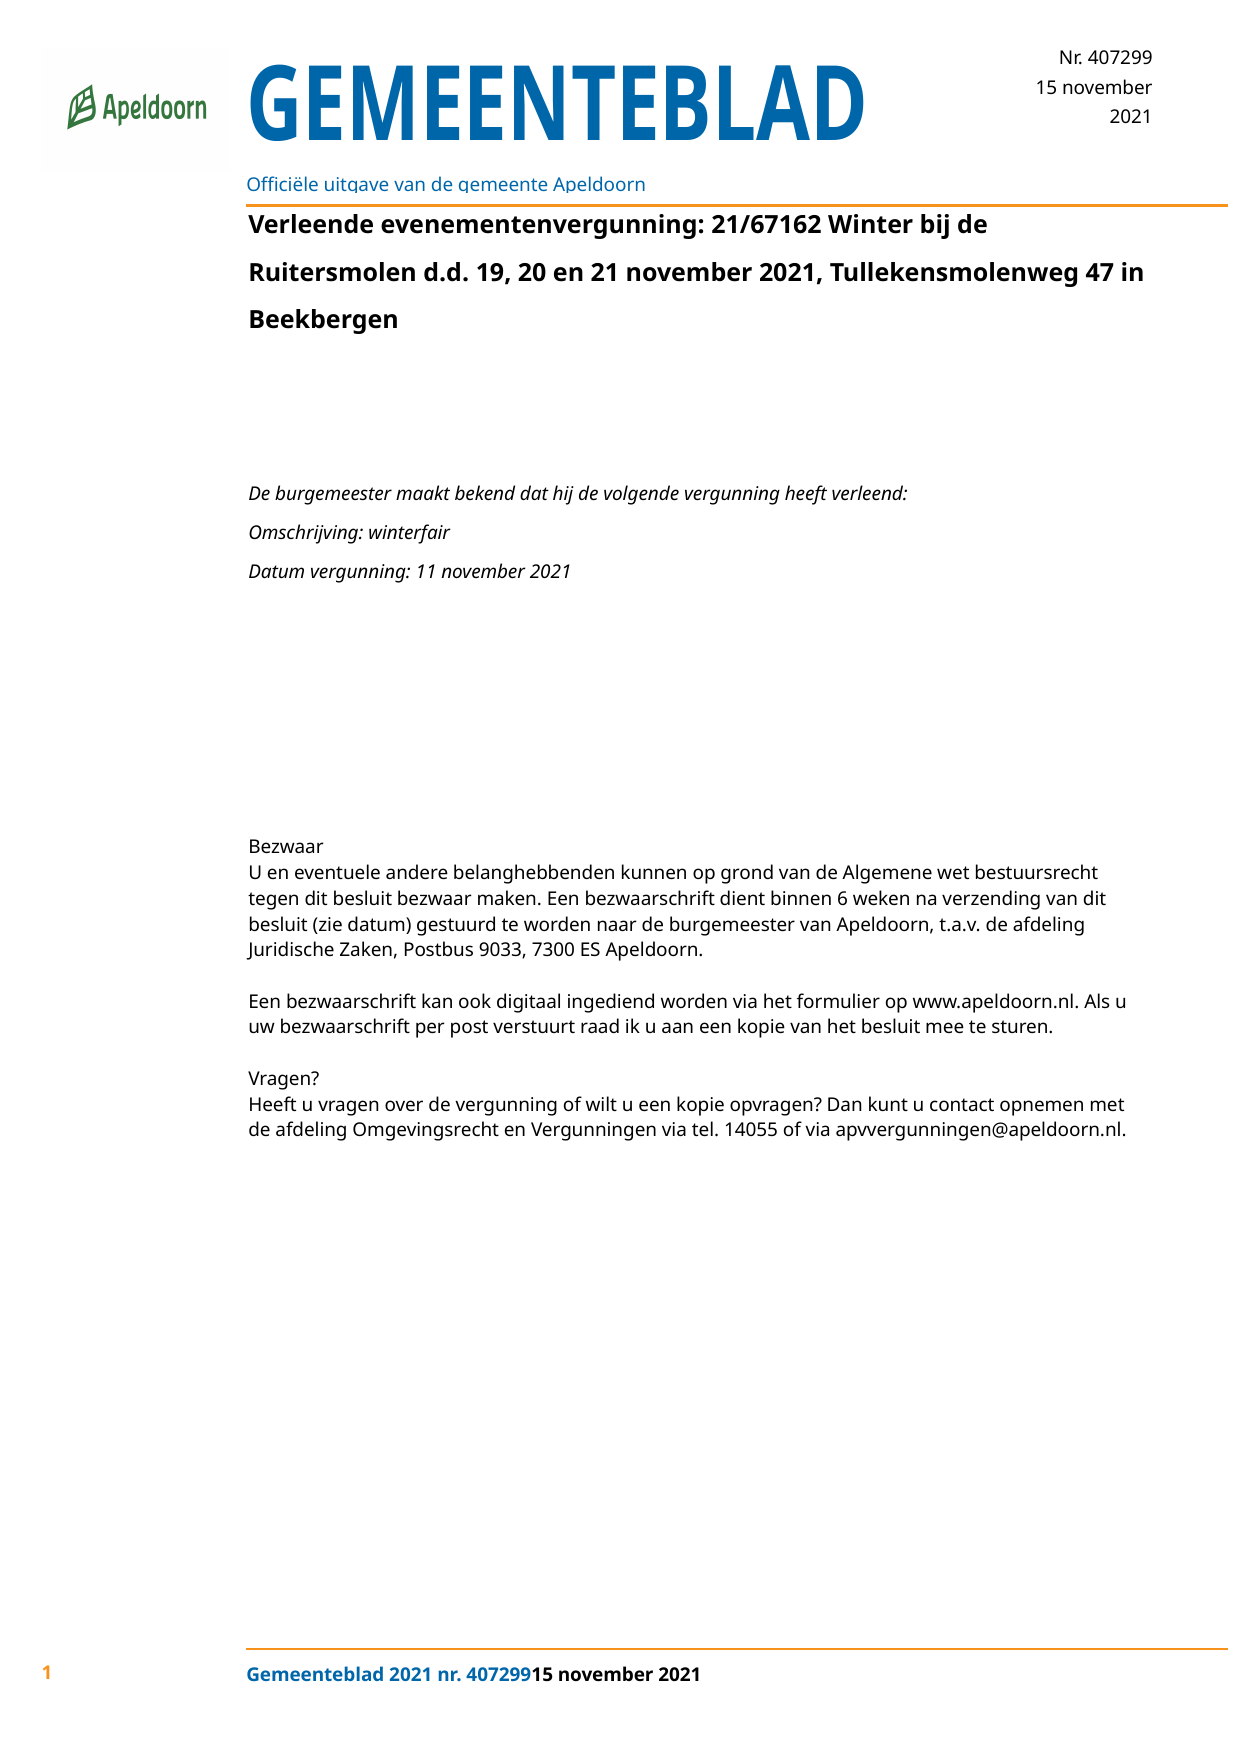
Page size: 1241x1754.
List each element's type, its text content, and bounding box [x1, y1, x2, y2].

text Omschrijving: winterfair [248, 519, 1152, 545]
text U en eventuele andere belanghebbenden kunnen op grond van de Algemene wet bestuursrecht tegen dit besluit bezwaar maken. Een bezwaarschrift dient binnen 6 weken na verzending van dit besluit (zie datum) gestuurd te worden naar de burgemeester van Apeldoorn, t.a.v. de afdeling Juridische Zaken, Postbus 9033, 7300 ES Apeldoorn. [248, 859, 1152, 962]
text Vragen? [248, 1065, 1152, 1091]
text Verleende evenementenvergunning: 21/67162 Winter bij de Ruitersmolen d.d. 19, 20 en 21 november 2021, Tullekensmolenweg 47 in Beekbergen [248, 207, 1152, 336]
text De burgemeester maakt bekend dat hij de volgende vergunning heeft verleend: [248, 480, 1152, 506]
text Heeft u vragen over de vergunning of wilt u een kopie opvragen? Dan kunt u contact opnemen met de afdeling Omgevingsrecht en Vergunningen via tel. 14055 of via apvvergunningen@apeldoorn.nl. [248, 1091, 1152, 1142]
text Een bezwaarschrift kan ook digitaal ingediend worden via het formulier op www.apeldoorn.nl. Als u uw bezwaarschrift per post verstuurt raad ik u aan een kopie van het besluit mee te sturen. [248, 988, 1152, 1039]
text Bezwaar [248, 834, 1152, 859]
picture [41, 47, 231, 172]
text Datum vergunning: 11 november 2021 [248, 558, 1152, 584]
